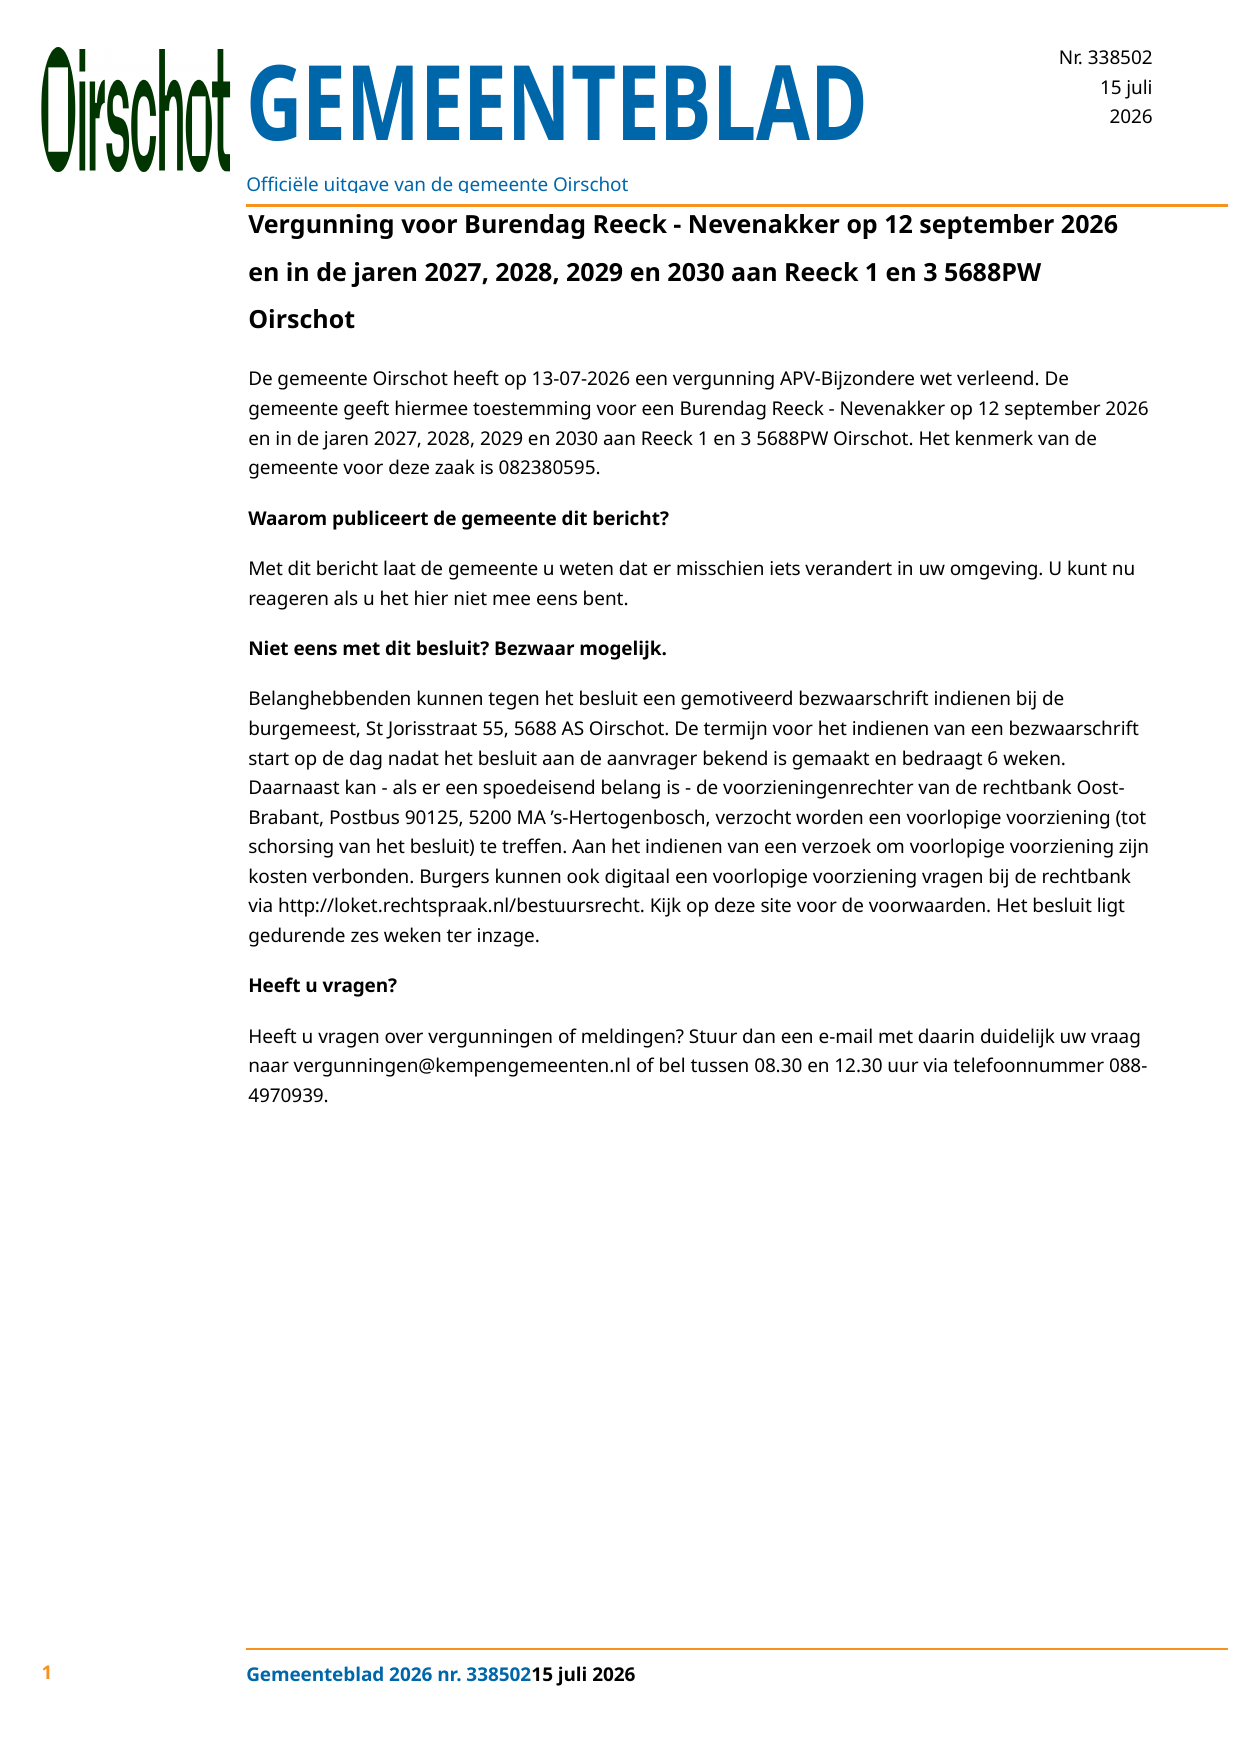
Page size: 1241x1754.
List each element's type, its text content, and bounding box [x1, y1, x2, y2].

text Belanghebbenden kunnen tegen het besluit een gemotiveerd bezwaarschrift indienen bij de burgemeest, St Jorisstraat 55, 5688 AS Oirschot. De termijn voor het indienen van een bezwaarschrift start op de dag nadat het besluit aan de aanvrager bekend is gemaakt en bedraagt 6 weken. Daarnaast kan - als er een spoedeisend belang is - de voorzieningenrechter van de rechtbank Oost-Brabant, Postbus 90125, 5200 MA ’s-Hertogenbosch, verzocht worden een voorlopige voorziening (tot schorsing van het besluit) te treffen. Aan het indienen van een verzoek om voorlopige voorziening zijn kosten verbonden. Burgers kunnen ook digitaal een voorlopige voorziening vragen bij de rechtbank via http://loket.rechtspraak.nl/bestuursrecht. Kijk op deze site voor de voorwaarden. Het besluit ligt gedurende zes weken ter inzage. [248, 686, 1152, 948]
text Vergunning voor Burendag Reeck - Nevenakker op 12 september 2026 en in de jaren 2027, 2028, 2029 en 2030 aan Reeck 1 en 3 5688PW Oirschot [248, 207, 1152, 336]
text Heeft u vragen over vergunningen of meldingen? Stuur dan een e-mail met daarin duidelijk uw vraag naar vergunningen@kempengemeenten.nl of bel tussen 08.30 en 12.30 uur via telefoonnummer 088-4970939. [248, 1023, 1152, 1108]
text Met dit bericht laat de gemeente u weten dat er misschien iets verandert in uw omgeving. U kunt nu reageren als u het hier niet mee eens bent. [248, 555, 1152, 610]
text De gemeente Oirschot heeft op 13-07-2026 een vergunning APV-Bijzondere wet verleend. De gemeente geeft hiermee toestemming voor een Burendag Reeck - Nevenakker op 12 september 2026 en in de jaren 2027, 2028, 2029 en 2030 aan Reeck 1 en 3 5688PW Oirschot. Het kenmerk van de gemeente voor deze zaak is 082380595. [248, 366, 1152, 480]
text Niet eens met dit besluit? Bezwaar mogelijk. [248, 635, 1152, 661]
picture [41, 47, 231, 172]
text Waarom publiceert de gemeente dit bericht? [248, 505, 1152, 530]
text Heeft u vragen? [248, 973, 1152, 998]
